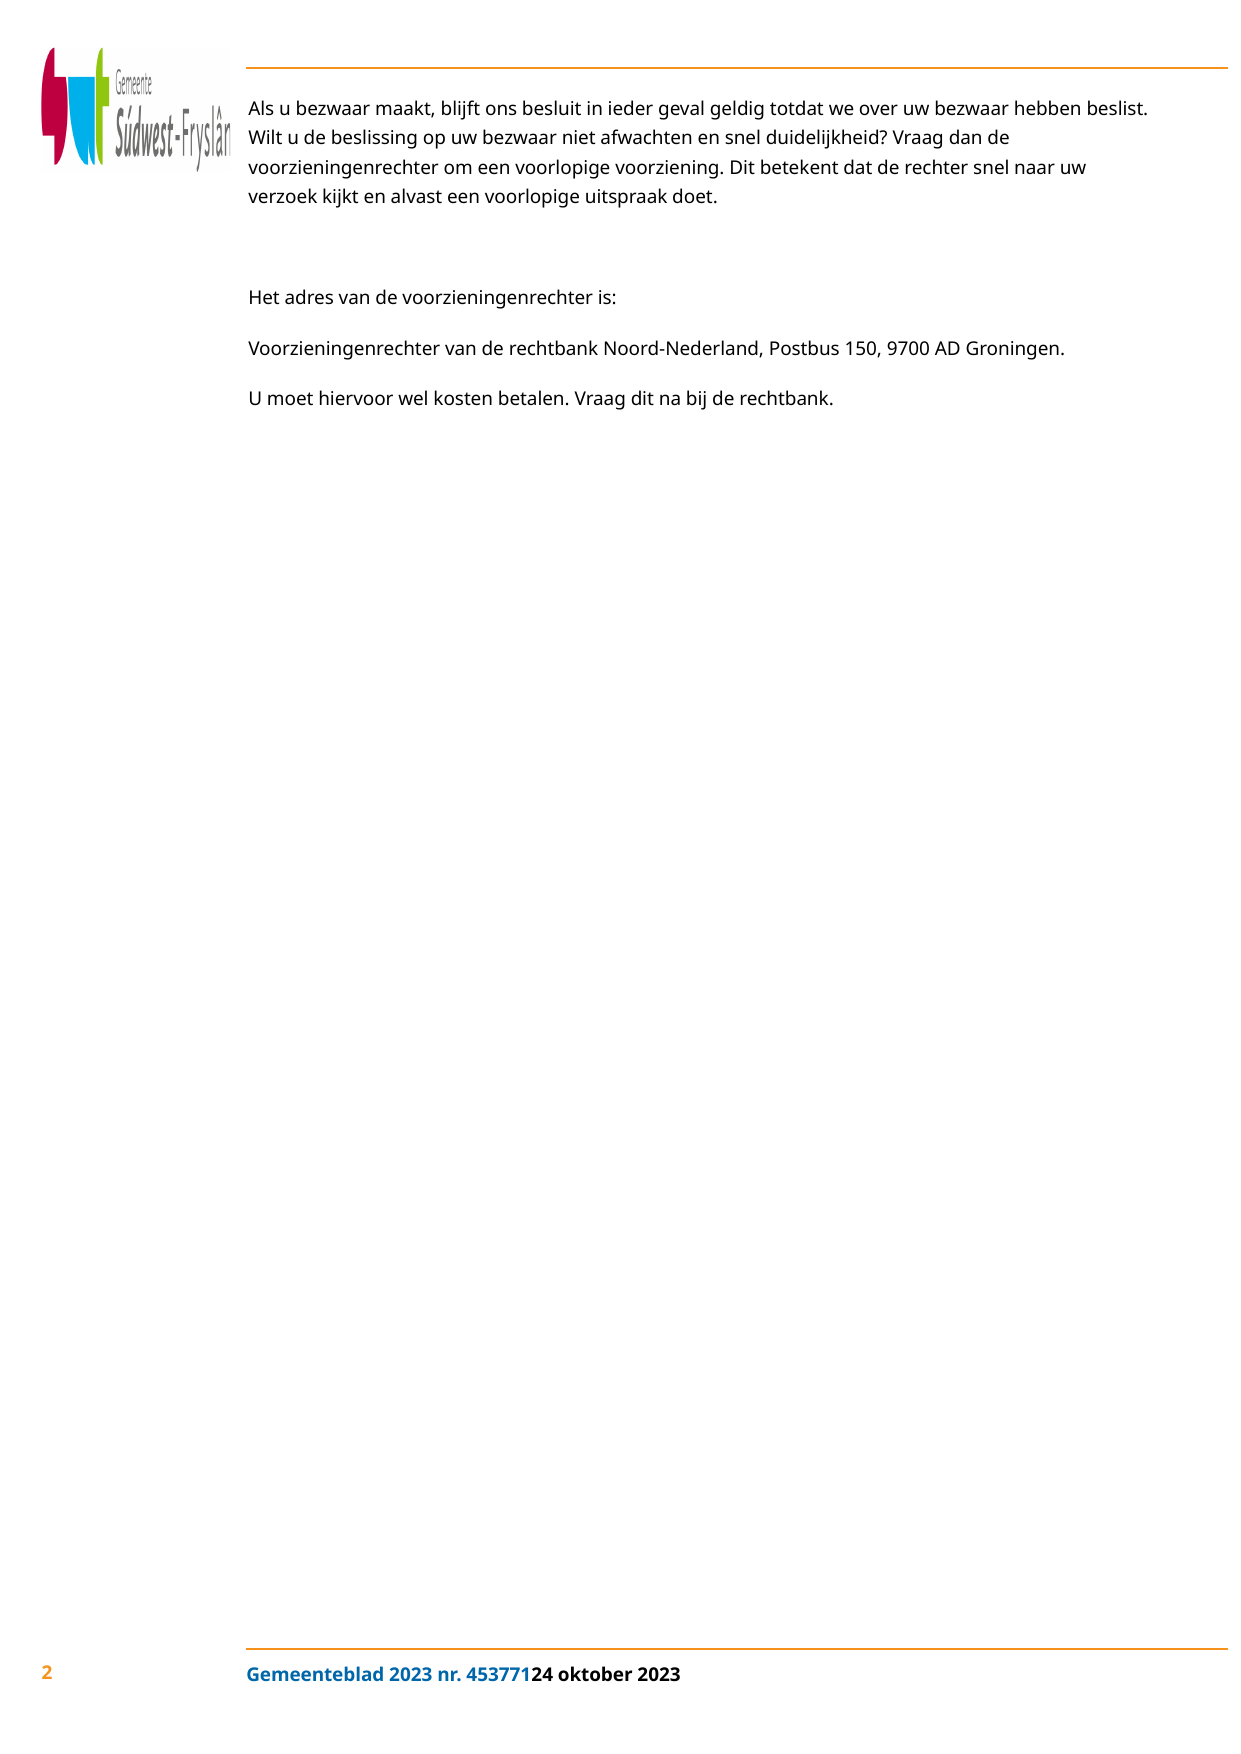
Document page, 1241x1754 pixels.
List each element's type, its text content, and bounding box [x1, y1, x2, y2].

picture [41, 47, 231, 172]
text U moet hiervoor wel kosten betalen. Vraag dit na bij de rechtbank. [248, 385, 1152, 411]
text Als u bezwaar maakt, blijft ons besluit in ieder geval geldig totdat we over uw bezwaar hebben beslist. Wilt u de beslissing op uw bezwaar niet afwachten en snel duidelijkheid? Vraag dan de voorzieningenrechter om een voorlopige voorziening. Dit betekent dat de rechter snel naar uw verzoek kijkt en alvast een voorlopige uitspraak doet. [248, 95, 1152, 209]
text Het adres van de voorzieningenrechter is: [248, 284, 1152, 310]
text Voorzieningenrechter van de rechtbank Noord-Nederland, Postbus 150, 9700 AD Groningen. [248, 335, 1152, 361]
